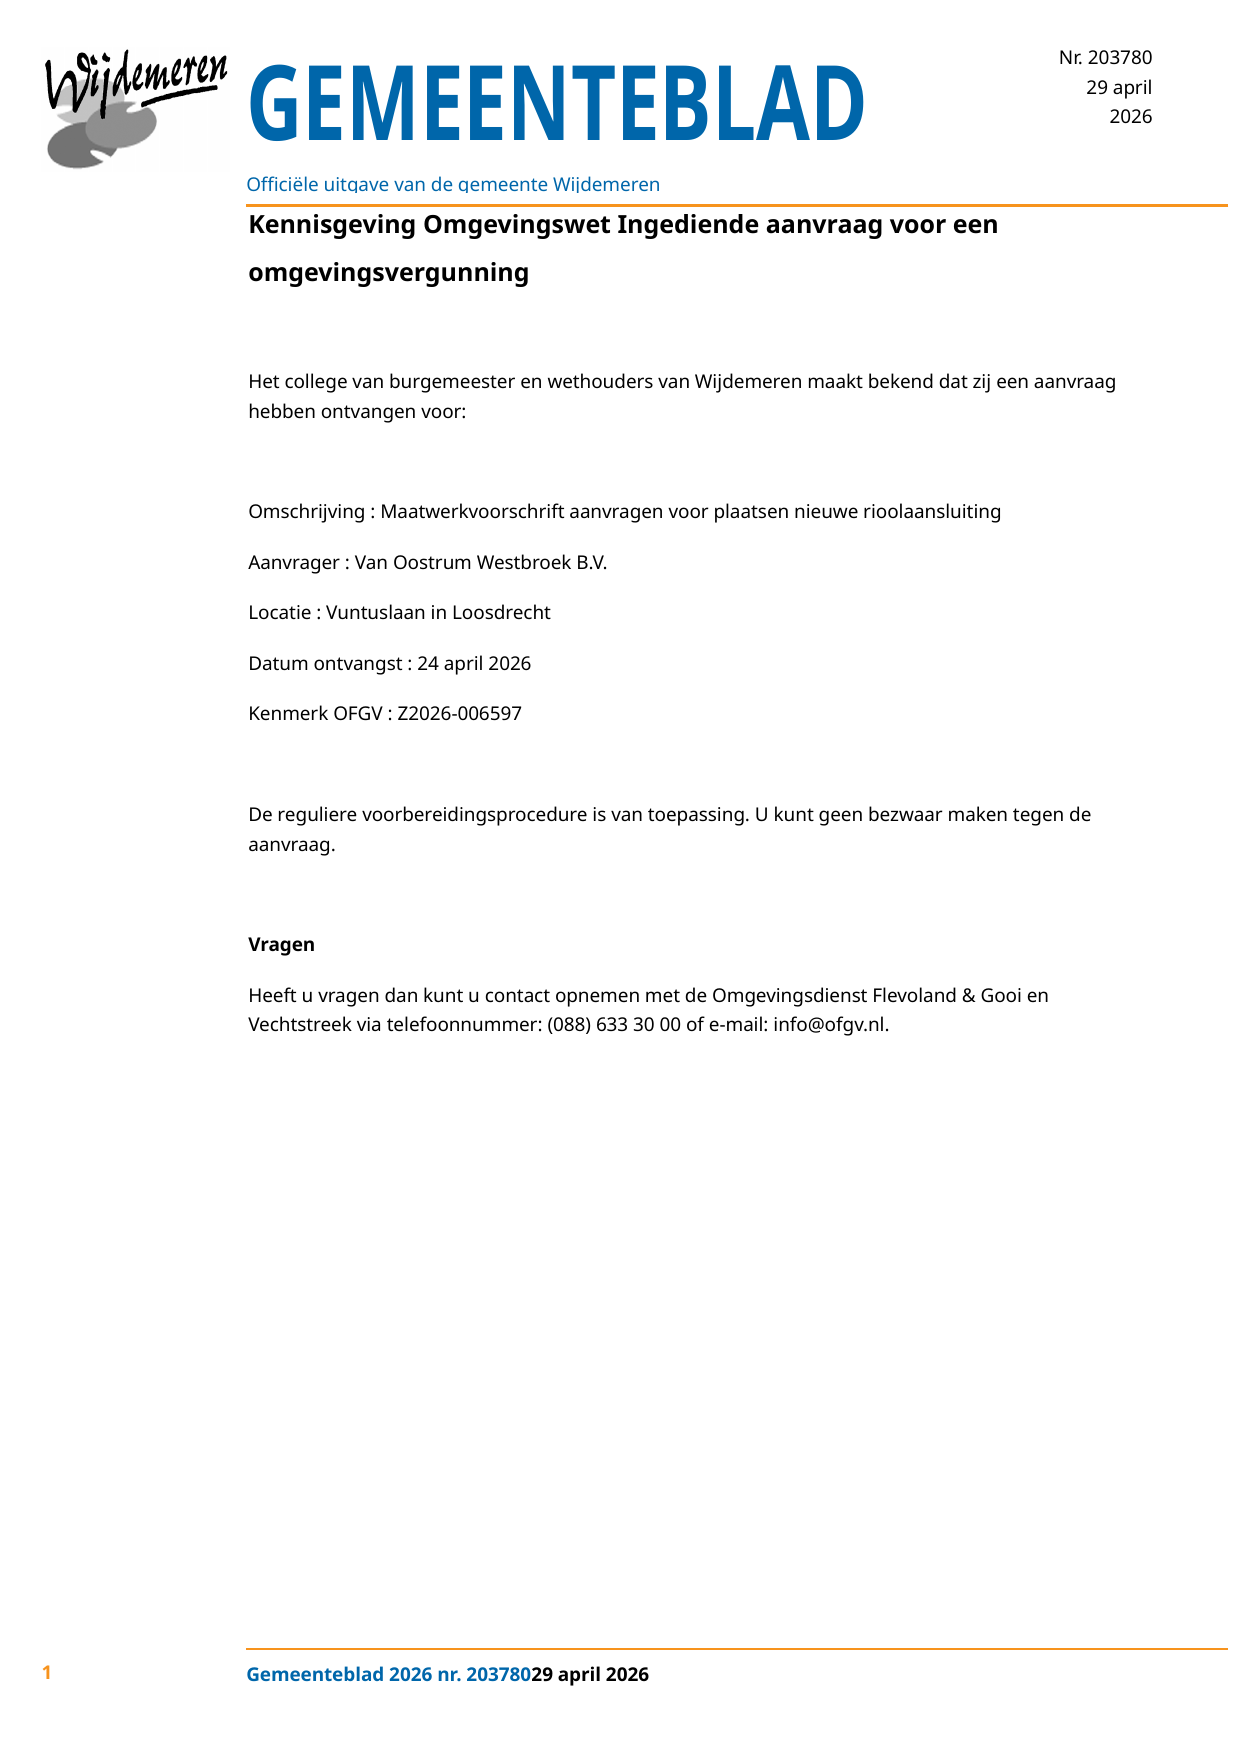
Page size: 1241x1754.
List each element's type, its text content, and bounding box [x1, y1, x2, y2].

text Locatie : Vuntuslaan in Loosdrecht [248, 599, 1152, 625]
text Kenmerk OFGV : Z2026-006597 [248, 700, 1152, 726]
text Vragen [248, 932, 1152, 957]
text Datum ontvangst : 24 april 2026 [248, 650, 1152, 676]
text De reguliere voorbereidingsprocedure is van toepassing. U kunt geen bezwaar maken tegen de aanvraag. [248, 801, 1152, 857]
picture [41, 47, 231, 172]
text Heeft u vragen dan kunt u contact opnemen met de Omgevingsdienst Flevoland & Gooi en Vechtstreek via telefoonnummer: (088) 633 30 00 of e-mail: info@ofgv.nl. [248, 982, 1152, 1037]
text Kennisgeving Omgevingswet Ingediende aanvraag voor een omgevingsvergunning [248, 207, 1152, 288]
text Aanvrager : Van Oostrum Westbroek B.V. [248, 549, 1152, 575]
text Het college van burgemeester en wethouders van Wijdemeren maakt bekend dat zij een aanvraag hebben ontvangen voor: [248, 368, 1152, 424]
text Omschrijving : Maatwerkvoorschrift aanvragen voor plaatsen nieuwe rioolaansluiting [248, 499, 1152, 524]
